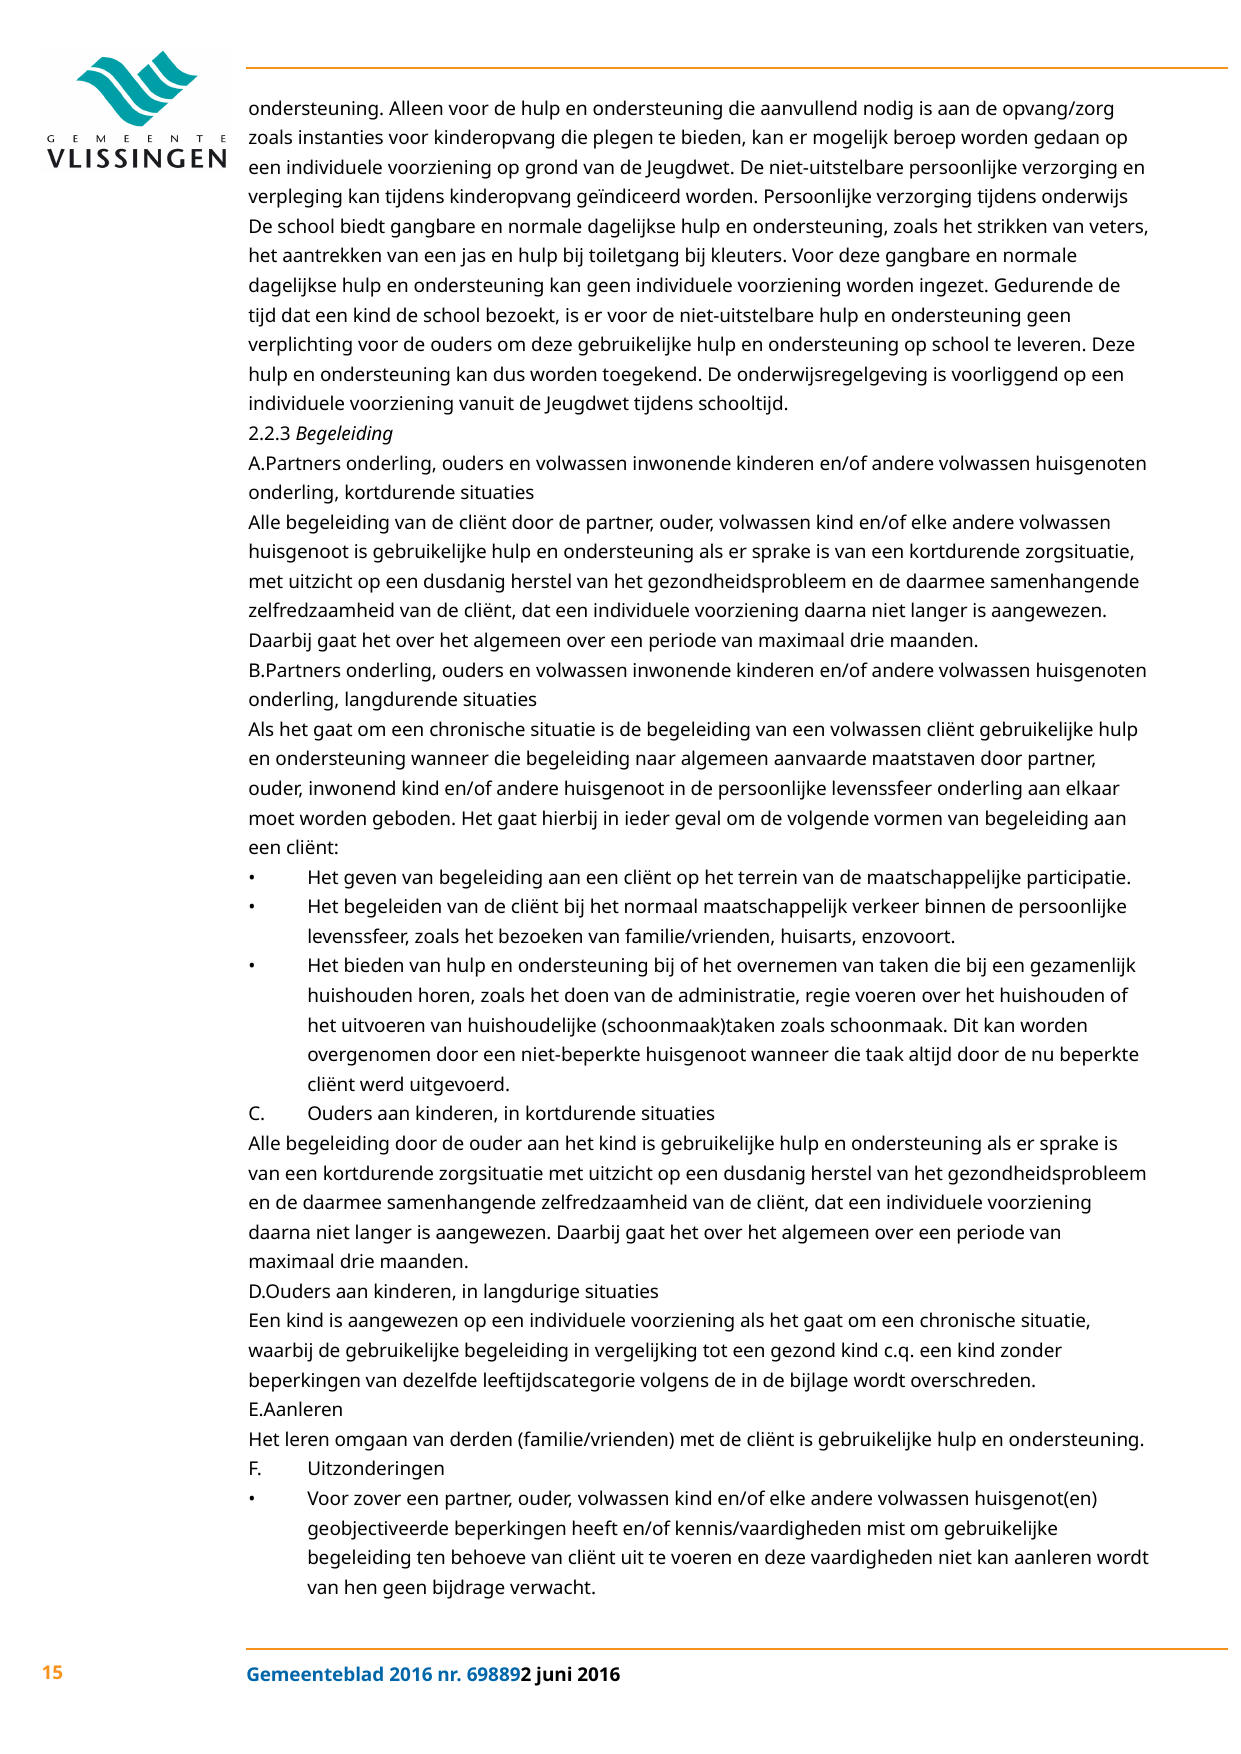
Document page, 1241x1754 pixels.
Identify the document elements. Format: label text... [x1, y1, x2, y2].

text 2.2.3 Begeleiding [248, 420, 1152, 446]
text Een kind is aangewezen op een individuele voorziening als het gaat om een chronische situatie, waarbij de gebruikelijke begeleiding in vergelijking tot een gezond kind c.q. een kind zonder beperkingen van dezelfde leeftijdscategorie volgens de in de bijlage wordt overschreden. [248, 1308, 1152, 1393]
text Als het gaat om een chronische situatie is de begeleiding van een volwassen cliënt gebruikelijke hulp en ondersteuning wanneer die begeleiding naar algemeen aanvaarde maatstaven door partner, ouder, inwonend kind en/of andere huisgenoot in de persoonlijke levenssfeer onderling aan elkaar moet worden geboden. Het gaat hierbij in ieder geval om de volgende vormen van begeleiding aan een cliënt: [248, 716, 1152, 860]
list Uitzonderingen [248, 1456, 1152, 1481]
text Alle begeleiding door de ouder aan het kind is gebruikelijke hulp en ondersteuning als er sprake is van een kortdurende zorgsituatie met uitzicht op een dusdanig herstel van het gezondheidsprobleem en de daarmee samenhangende zelfredzaamheid van de cliënt, dat een individuele voorziening daarna niet langer is aangewezen. Daarbij gaat het over het algemeen over een periode van maximaal drie maanden. [248, 1130, 1152, 1274]
text Alle begeleiding van de cliënt door de partner, ouder, volwassen kind en/of elke andere volwassen huisgenoot is gebruikelijke hulp en ondersteuning als er sprake is van een kortdurende zorgsituatie, met uitzicht op een dusdanig herstel van het gezondheidsprobleem en de daarmee samenhangende zelfredzaamheid van de cliënt, dat een individuele voorziening daarna niet langer is aangewezen. Daarbij gaat het over het algemeen over een periode van maximaal drie maanden. [248, 509, 1152, 653]
text B.Partners onderling, ouders en volwassen inwonende kinderen en/of andere volwassen huisgenoten onderling, langdurende situaties [248, 657, 1152, 712]
list Het bieden van hulp en ondersteuning bij of het overnemen van taken die bij een gezamenlijk huishouden horen, zoals het doen van de administratie, regie voeren over het huishouden of het uitvoeren van huishoudelijke (schoonmaak)taken zoals schoonmaak. Dit kan worden overgenomen door een niet-beperkte huisgenoot wanneer die taak altijd door de nu beperkte cliënt werd uitgevoerd. [248, 953, 1152, 1097]
list Het begeleiden van de cliënt bij het normaal maatschappelijk verkeer binnen de persoonlijke levenssfeer, zoals het bezoeken van familie/vrienden, huisarts, enzovoort. [248, 893, 1152, 949]
text D.Ouders aan kinderen, in langdurige situaties [248, 1278, 1152, 1304]
list Het geven van begeleiding aan een cliënt op het terrein van de maatschappelijke participatie. [248, 864, 1152, 890]
list Voor zover een partner, ouder, volwassen kind en/of elke andere volwassen huisgenot(en) geobjectiveerde beperkingen heeft en/of kennis/vaardigheden mist om gebruikelijke begeleiding ten behoeve van cliënt uit te voeren en deze vaardigheden niet kan aanleren wordt van hen geen bijdrage verwacht. [248, 1485, 1152, 1600]
text De school biedt gangbare en normale dagelijkse hulp en ondersteuning, zoals het strikken van veters, het aantrekken van een jas en hulp bij toiletgang bij kleuters. Voor deze gangbare en normale dagelijkse hulp en ondersteuning kan geen individuele voorziening worden ingezet. Gedurende de tijd dat een kind de school bezoekt, is er voor de niet-uitstelbare hulp en ondersteuning geen verplichting voor de ouders om deze gebruikelijke hulp en ondersteuning op school te leveren. Deze hulp en ondersteuning kan dus worden toegekend. De onderwijsregelgeving is voorliggend op een individuele voorziening vanuit de Jeugdwet tijdens schooltijd. [248, 213, 1152, 416]
text ondersteuning. Alleen voor de hulp en ondersteuning die aanvullend nodig is aan de opvang/zorg zoals instanties voor kinderopvang die plegen te bieden, kan er mogelijk beroep worden gedaan op een individuele voorziening op grond van de Jeugdwet. De niet-uitstelbare persoonlijke verzorging en verpleging kan tijdens kinderopvang geïndiceerd worden. Persoonlijke verzorging tijdens onderwijs [248, 95, 1152, 209]
text Het leren omgaan van derden (familie/vrienden) met de cliënt is gebruikelijke hulp en ondersteuning. [248, 1426, 1152, 1452]
picture [41, 47, 231, 172]
text A.Partners onderling, ouders en volwassen inwonende kinderen en/of andere volwassen huisgenoten onderling, kortdurende situaties [248, 450, 1152, 505]
list Ouders aan kinderen, in kortdurende situaties [248, 1101, 1152, 1126]
text E.Aanleren [248, 1396, 1152, 1422]
